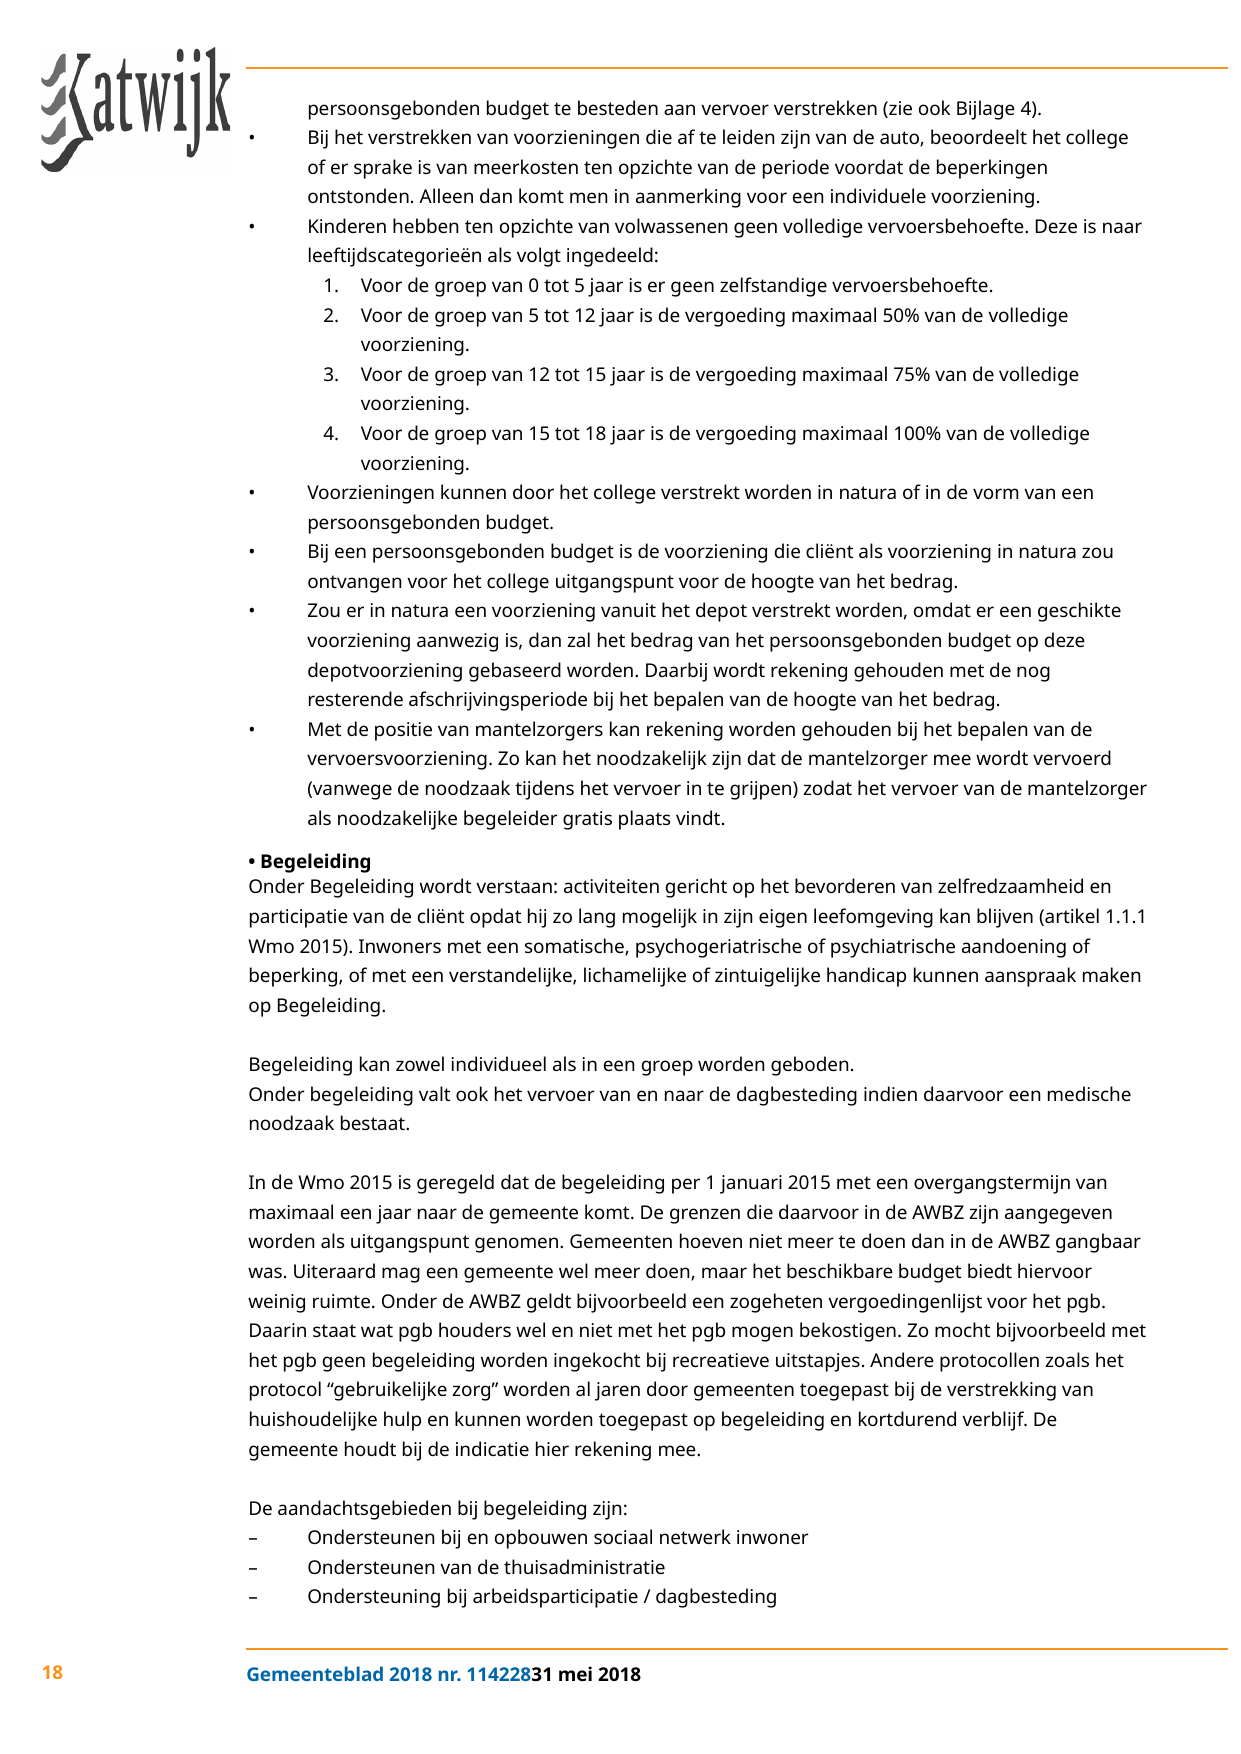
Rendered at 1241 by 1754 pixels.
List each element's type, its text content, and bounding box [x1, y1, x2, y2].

text In de Wmo 2015 is geregeld dat de begeleiding per 1 januari 2015 met een overgangstermijn van maximaal een jaar naar de gemeente komt. De grenzen die daarvoor in de AWBZ zijn aangegeven worden als uitgangspunt genomen. Gemeenten hoeven niet meer te doen dan in de AWBZ gangbaar was. Uiteraard mag een gemeente wel meer doen, maar het beschikbare budget biedt hiervoor weinig ruimte. Onder de AWBZ geldt bijvoorbeeld een zogeheten vergoedingenlijst voor het pgb. Daarin staat wat pgb houders wel en niet met het pgb mogen bekostigen. Zo mocht bijvoorbeeld met het pgb geen begeleiding worden ingekocht bij recreatieve uitstapjes. Andere protocollen zoals het protocol “gebruikelijke zorg” worden al jaren door gemeenten toegepast bij de verstrekking van huishoudelijke hulp en kunnen worden toegepast op begeleiding en kortdurend verblijf. De gemeente houdt bij de indicatie hier rekening mee. [248, 1169, 1152, 1461]
list Kinderen hebben ten opzichte van volwassenen geen volledige vervoersbehoefte. Deze is naar leeftijdscategorieën als volgt ingedeeld: [248, 213, 1152, 268]
text Onder Begeleiding wordt verstaan: activiteiten gericht op het bevorderen van zelfredzaamheid en participatie van de cliënt opdat hij zo lang mogelijk in zijn eigen leefomgeving kan blijven (artikel 1.1.1 Wmo 2015). Inwoners met een somatische, psychogeriatrische of psychiatrische aandoening of beperking, of met een verstandelijke, lichamelijke of zintuigelijke handicap kunnen aanspraak maken op Begeleiding. [248, 874, 1152, 1018]
picture [41, 47, 231, 172]
list Zou er in natura een voorziening vanuit het depot verstrekt worden, omdat er een geschikte voorziening aanwezig is, dan zal het bedrag van het persoonsgebonden budget op deze depotvoorziening gebaseerd worden. Daarbij wordt rekening gehouden met de nog resterende afschrijvingsperiode bij het bepalen van de hoogte van het bedrag. [248, 598, 1152, 712]
list persoonsgebonden budget te besteden aan vervoer verstrekken (zie ook Bijlage 4). [248, 95, 1152, 121]
list Voor de groep van 0 tot 5 jaar is er geen zelfstandige vervoersbehoefte. [323, 272, 1152, 298]
text De aandachtsgebieden bij begeleiding zijn: [248, 1495, 1152, 1521]
text • Begeleiding [248, 848, 1152, 874]
list Bij een persoonsgebonden budget is de voorziening die cliënt als voorziening in natura zou ontvangen voor het college uitgangspunt voor de hoogte van het bedrag. [248, 538, 1152, 594]
list Voorzieningen kunnen door het college verstrekt worden in natura of in de vorm van een persoonsgebonden budget. [248, 479, 1152, 535]
list Ondersteunen van de thuisadministratie [248, 1554, 1152, 1580]
list Bij het verstrekken van voorzieningen die af te leiden zijn van de auto, beoordeelt het college of er sprake is van meerkosten ten opzichte van de periode voordat de beperkingen ontstonden. Alleen dan komt men in aanmerking voor een individuele voorziening. [248, 124, 1152, 209]
list Voor de groep van 5 tot 12 jaar is de vergoeding maximaal 50% van de volledige voorziening. [323, 302, 1152, 357]
list Met de positie van mantelzorgers kan rekening worden gehouden bij het bepalen van de vervoersvoorziening. Zo kan het noodzakelijk zijn dat de mantelzorger mee wordt vervoerd (vanwege de noodzaak tijdens het vervoer in te grijpen) zodat het vervoer van de mantelzorger als noodzakelijke begeleider gratis plaats vindt. [248, 716, 1152, 831]
text Begeleiding kan zowel individueel als in een groep worden geboden. [248, 1051, 1152, 1077]
list Voor de groep van 15 tot 18 jaar is de vergoeding maximaal 100% van de volledige voorziening. [323, 420, 1152, 476]
text Onder begeleiding valt ook het vervoer van en naar de dagbesteding indien daarvoor een medische noodzaak bestaat. [248, 1081, 1152, 1136]
list Ondersteuning bij arbeidsparticipatie / dagbesteding [248, 1584, 1152, 1609]
list Ondersteunen bij en opbouwen sociaal netwerk inwoner [248, 1524, 1152, 1550]
list Voor de groep van 12 tot 15 jaar is de vergoeding maximaal 75% van de volledige voorziening. [323, 361, 1152, 416]
